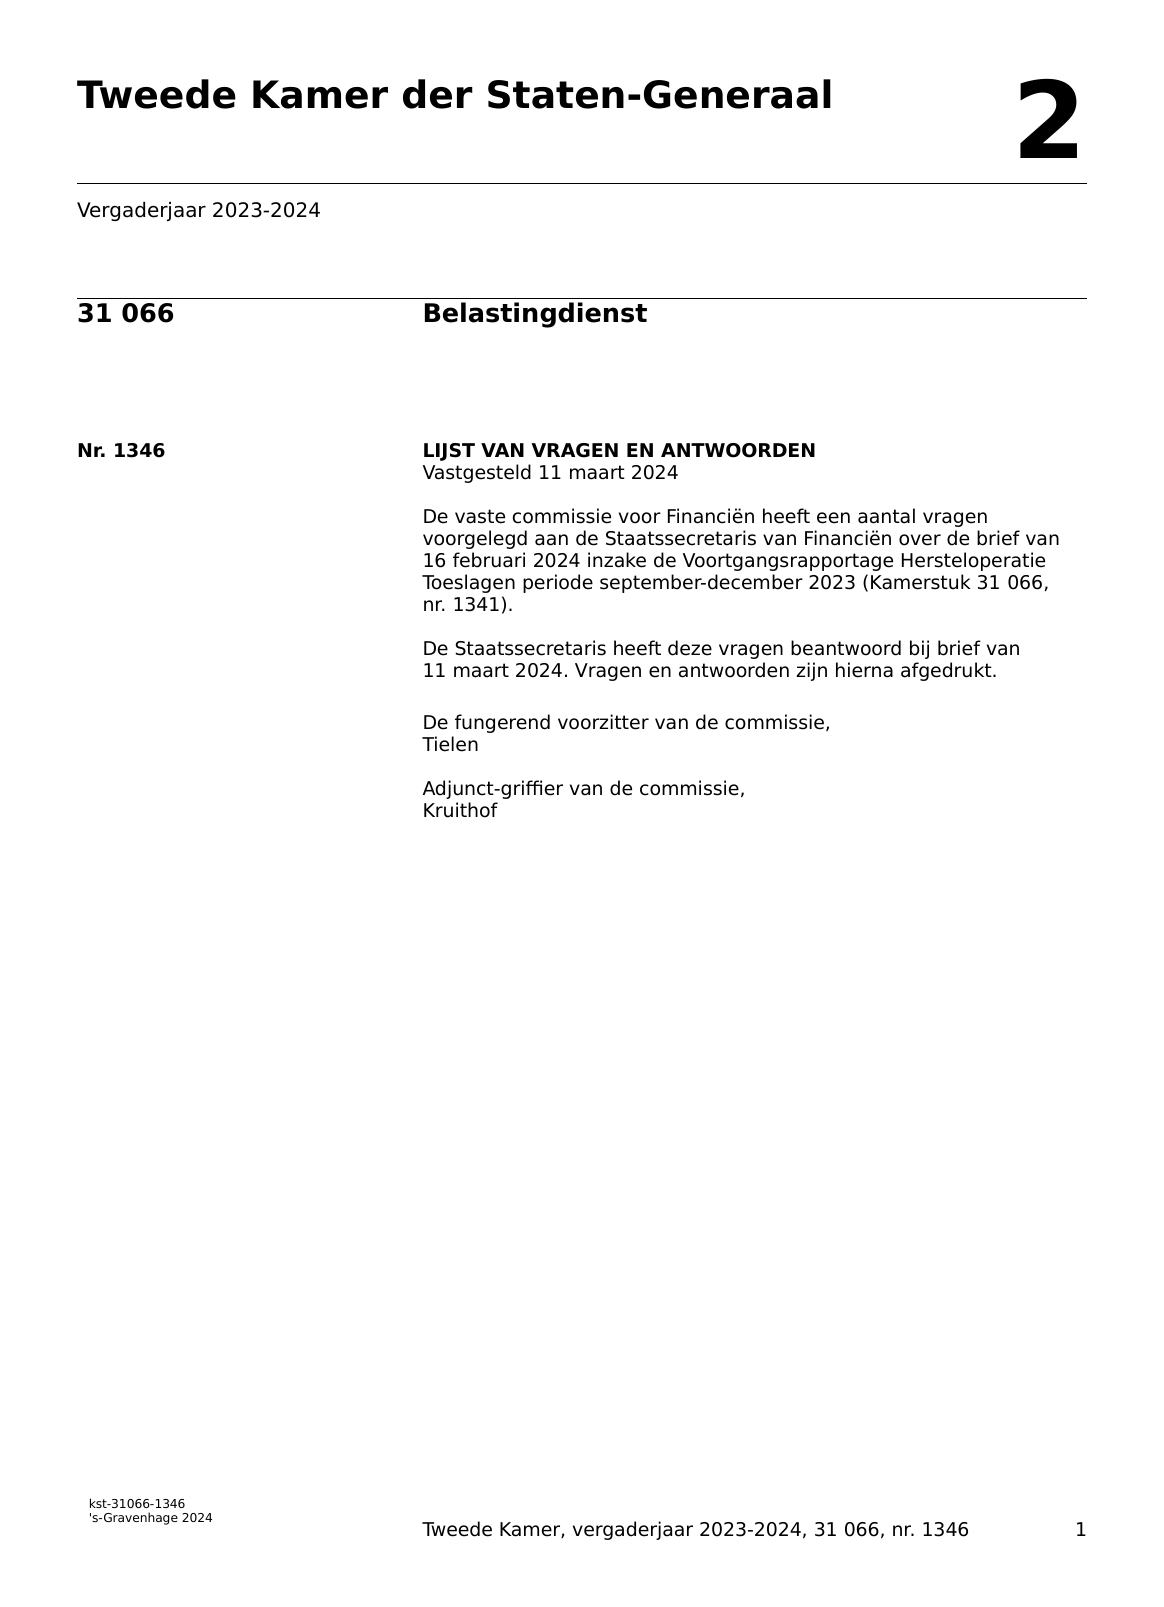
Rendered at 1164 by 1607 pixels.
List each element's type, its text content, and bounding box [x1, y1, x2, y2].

table_cell Vergaderjaar 2023-2024 [77, 184, 1087, 298]
text De vaste commissie voor Financiën heeft een aantal vragen voorgelegd aan de Staatssecretaris van Financiën over de brief van 16 februari 2024 inzake de Voortgangsrapportage Hersteloperatie Toeslagen periode september-december 2023 (Kamerstuk 31 066, nr. 1341). [422, 506, 1087, 616]
text Adjunct-griffier van de commissie, Kruithof [422, 778, 1087, 822]
text kst-31066-1346 [88, 1497, 323, 1511]
subtitle Nr. 1346 LIJST VAN VRAGEN EN ANTWOORDEN [77, 440, 1087, 462]
text 's-Gravenhage 2024 [88, 1511, 323, 1525]
subtitle 31 066 Belastingdienst [77, 299, 1087, 329]
table_header Tweede Kamer der Staten-Generaal [77, 59, 886, 183]
text De fungerend voorzitter van de commissie, Tielen [422, 712, 1087, 756]
text De Staatssecretaris heeft deze vragen beantwoord bij brief van 11 maart 2024. Vragen en antwoorden zijn hierna afgedrukt. [422, 638, 1087, 682]
text Vastgesteld 11 maart 2024 [422, 462, 1087, 484]
table_header 2 [886, 59, 1087, 183]
